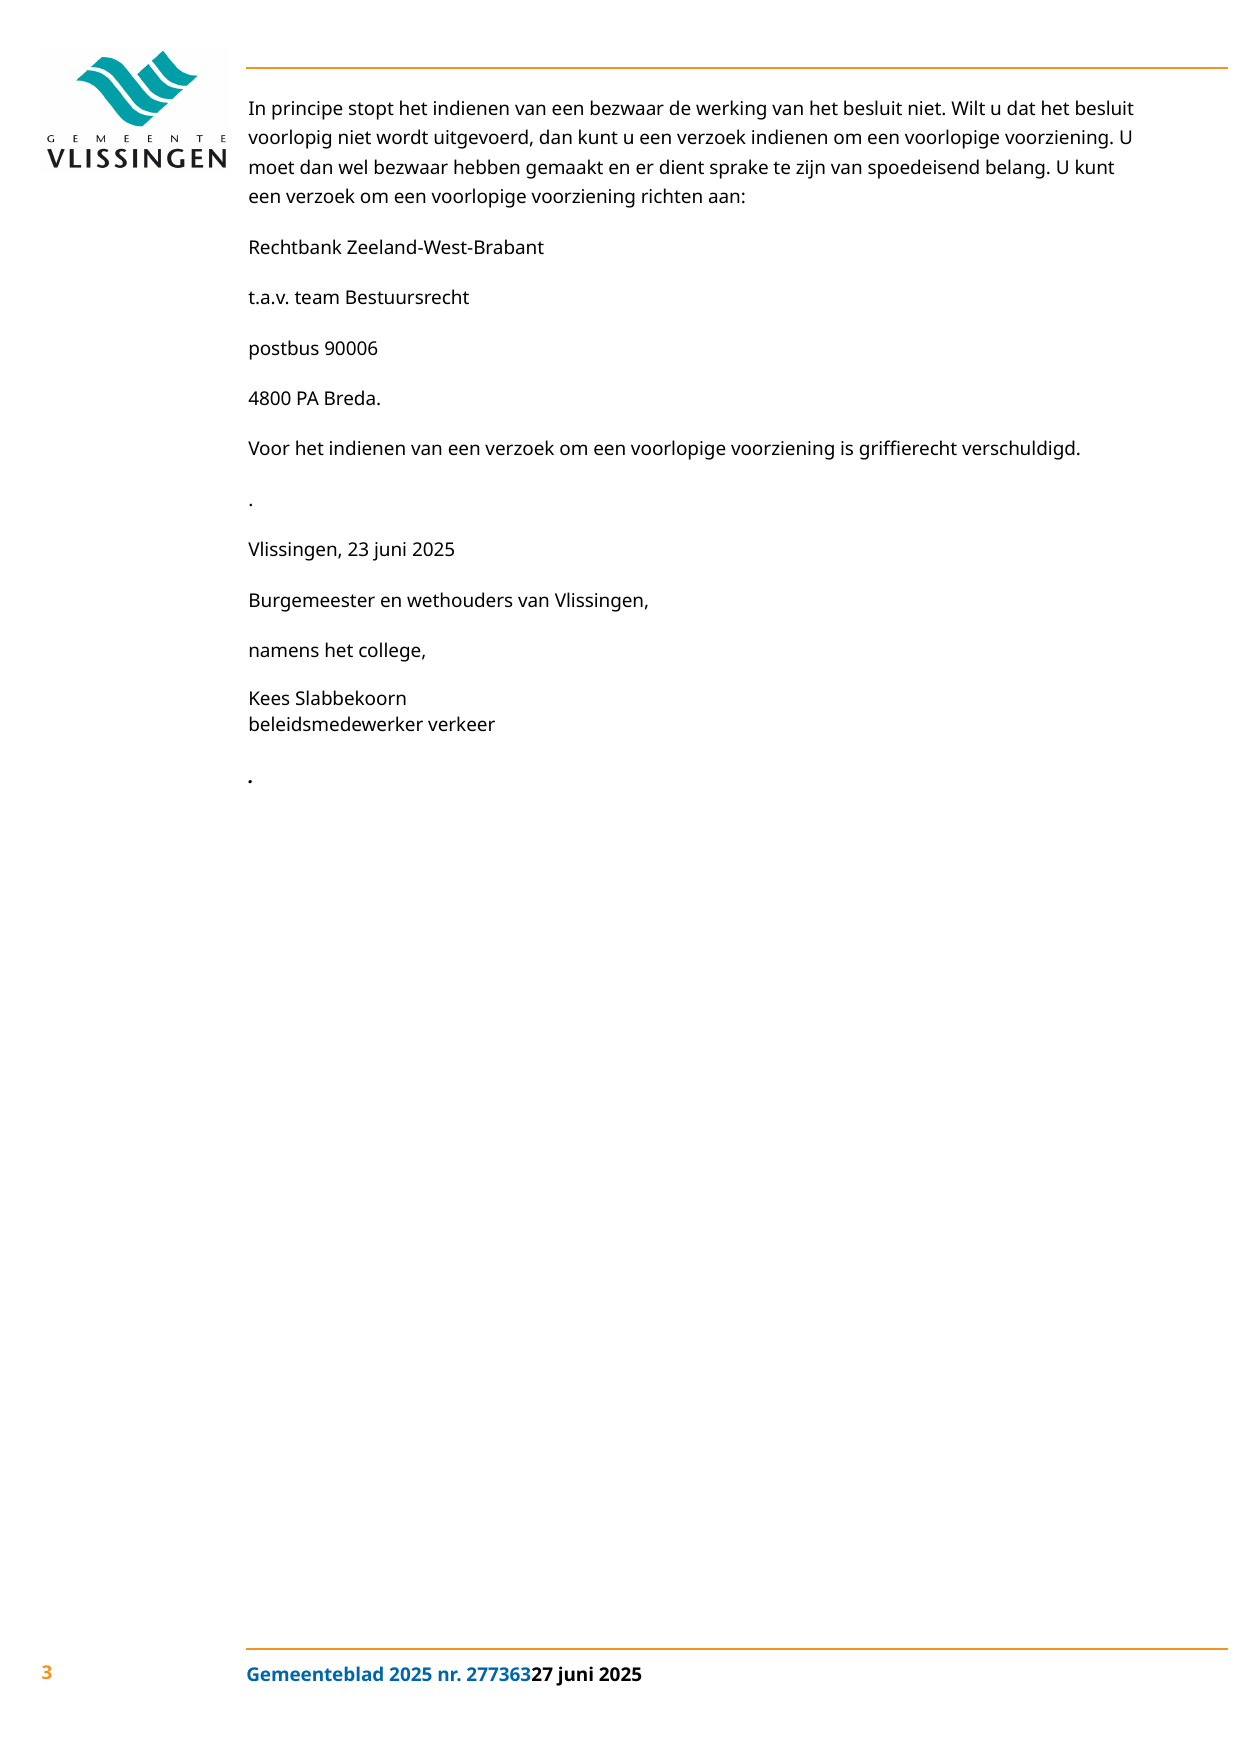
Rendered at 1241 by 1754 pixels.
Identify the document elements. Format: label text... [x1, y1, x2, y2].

text beleidsmedewerker verkeer [248, 711, 1152, 737]
text Burgemeester en wethouders van Vlissingen, [248, 587, 1152, 613]
text postbus 90006 [248, 335, 1152, 361]
text t.a.v. team Bestuursrecht [248, 284, 1152, 310]
text Vlissingen, 23 juni 2025 [248, 536, 1152, 562]
text In principe stopt het indienen van een bezwaar de werking van het besluit niet. Wilt u dat het besluit voorlopig niet wordt uitgevoerd, dan kunt u een verzoek indienen om een voorlopige voorziening. U moet dan wel bezwaar hebben gemaakt en er dient sprake te zijn van spoedeisend belang. U kunt een verzoek om een voorlopige voorziening richten aan: [248, 95, 1152, 209]
picture [41, 47, 231, 172]
text Voor het indienen van een verzoek om een voorlopige voorziening is griffierecht verschuldigd. [248, 436, 1152, 461]
text Kees Slabbekoorn [248, 685, 1152, 711]
text 4800 PA Breda. [248, 385, 1152, 411]
text namens het college, [248, 637, 1152, 663]
text Rechtbank Zeeland-West-Brabant [248, 234, 1152, 260]
text . [248, 486, 1152, 512]
text . [248, 764, 1152, 789]
